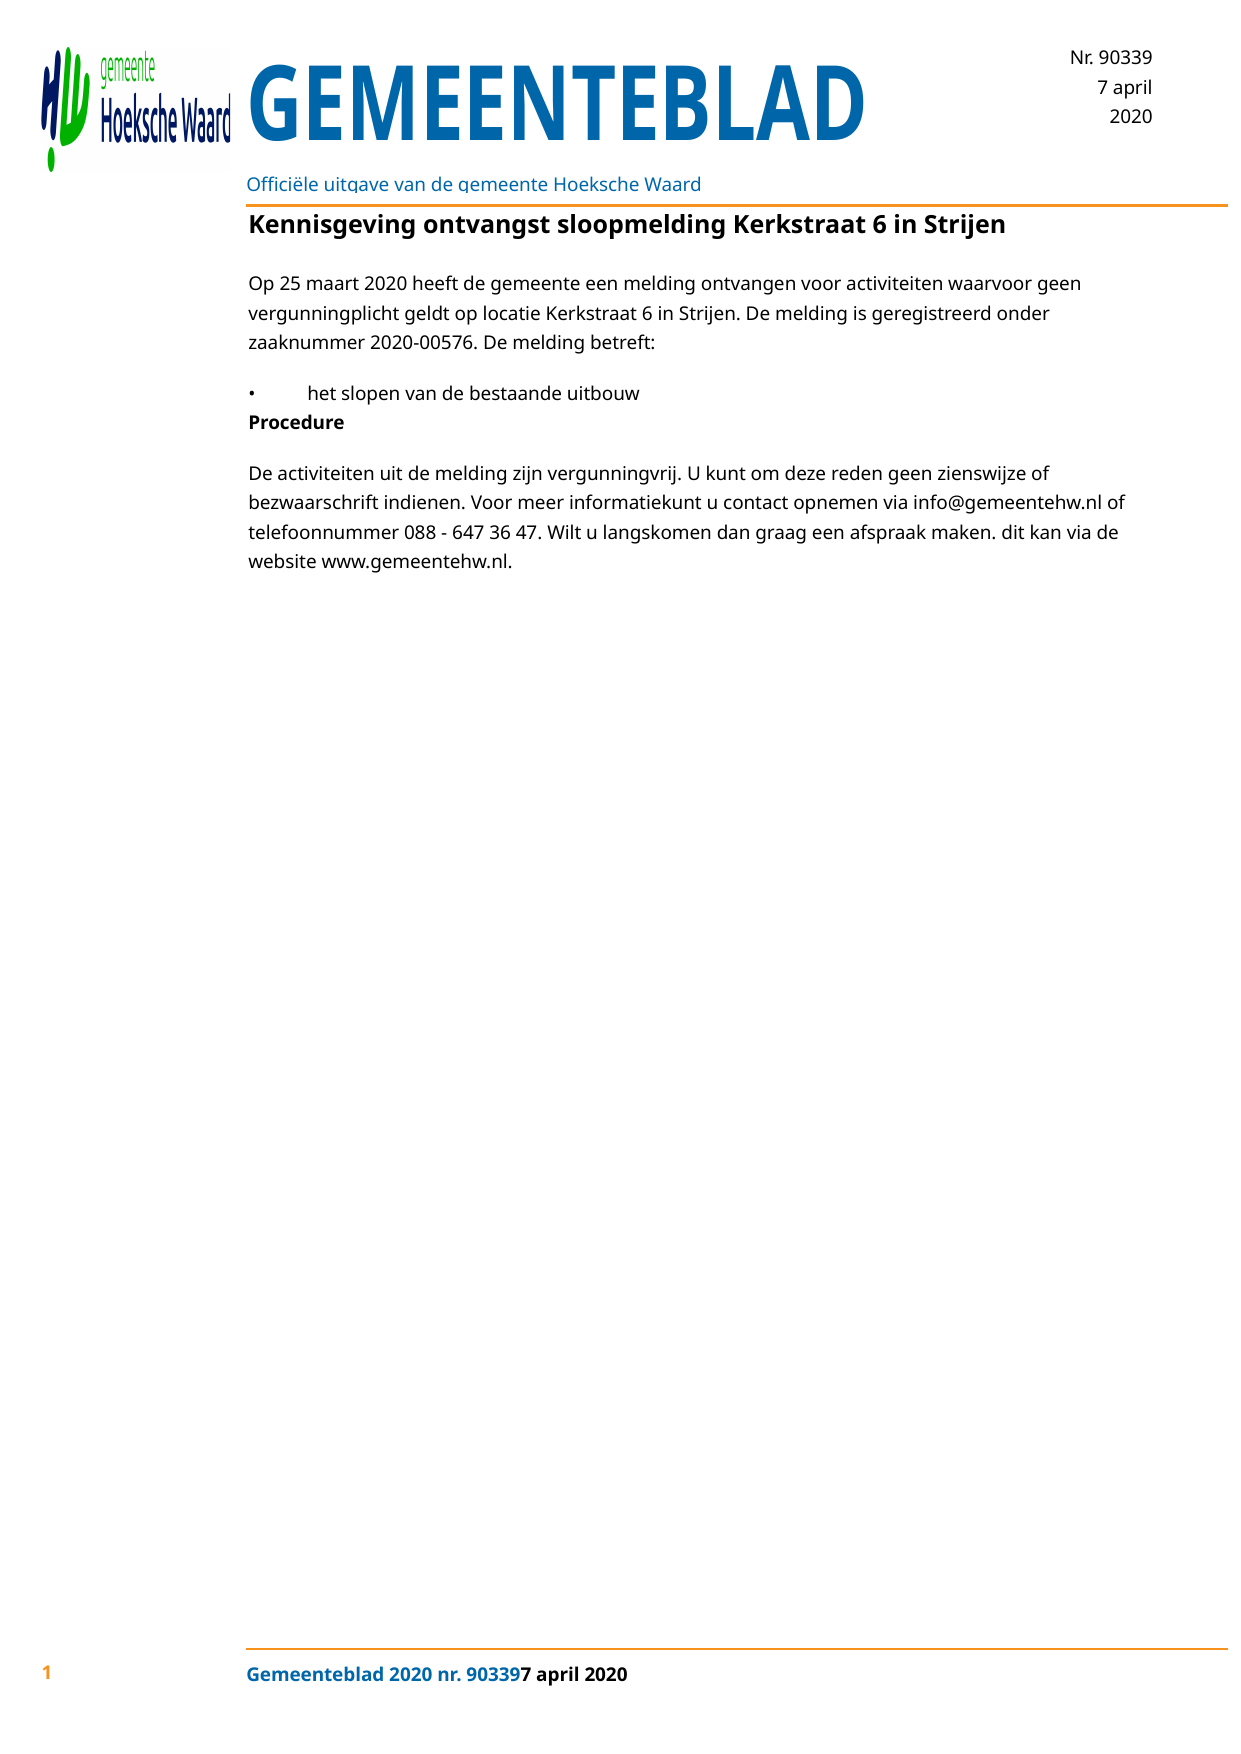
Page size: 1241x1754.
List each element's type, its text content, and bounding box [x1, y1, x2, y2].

list het slopen van de bestaande uitbouw [248, 380, 1152, 406]
text Op 25 maart 2020 heeft de gemeente een melding ontvangen voor activiteiten waarvoor geen vergunningplicht geldt op locatie Kerkstraat 6 in Strijen. De melding is geregistreerd onder zaaknummer 2020-00576. De melding betreft: [248, 270, 1152, 355]
text Kennisgeving ontvangst sloopmelding Kerkstraat 6 in Strijen [248, 207, 1152, 241]
picture [41, 47, 231, 172]
text Procedure [248, 409, 1152, 435]
text De activiteiten uit de melding zijn vergunningvrij. U kunt om deze reden geen zienswijze of bezwaarschrift indienen. Voor meer informatiekunt u contact opnemen via info@gemeentehw.nl of telefoonnummer 088 - 647 36 47. Wilt u langskomen dan graag een afspraak maken. dit kan via de website www.gemeentehw.nl. [248, 460, 1152, 574]
